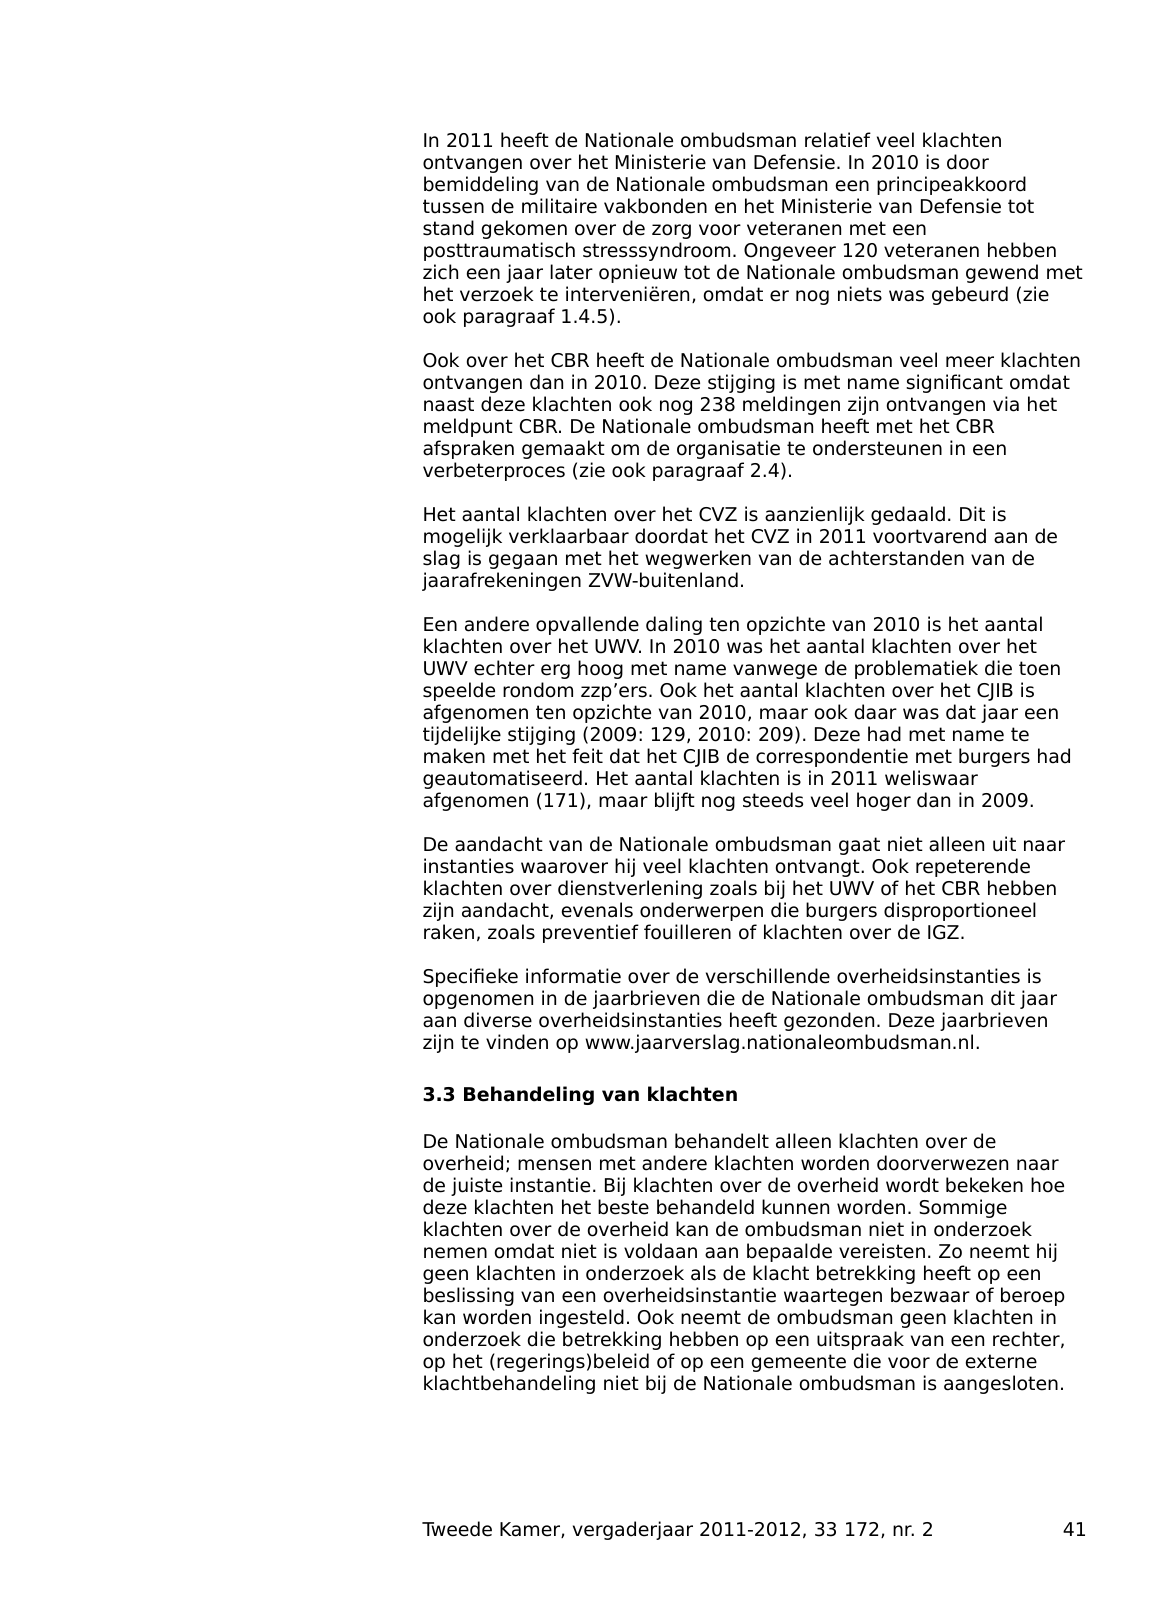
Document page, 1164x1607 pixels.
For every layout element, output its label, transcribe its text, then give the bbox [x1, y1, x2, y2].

text De Nationale ombudsman behandelt alleen klachten over de overheid; mensen met andere klachten worden doorverwezen naar de juiste instantie. Bij klachten over de overheid wordt bekeken hoe deze klachten het beste behandeld kunnen worden. Sommige klachten over de overheid kan de ombudsman niet in onderzoek nemen omdat niet is voldaan aan bepaalde vereisten. Zo neemt hij geen klachten in onderzoek als de klacht betrekking heeft op een beslissing van een overheidsinstantie waartegen bezwaar of beroep kan worden ingesteld. Ook neemt de ombudsman geen klachten in onderzoek die betrekking hebben op een uitspraak van een rechter, op het (regerings)beleid of op een gemeente die voor de externe klachtbehandeling niet bij de Nationale ombudsman is aangesloten. [422, 1131, 1087, 1395]
text Het aantal klachten over het CVZ is aanzienlijk gedaald. Dit is mogelijk verklaarbaar doordat het CVZ in 2011 voortvarend aan de slag is gegaan met het wegwerken van de achterstanden van de jaarafrekeningen ZVW-buitenland. [422, 504, 1087, 592]
text Een andere opvallende daling ten opzichte van 2010 is het aantal klachten over het UWV. In 2010 was het aantal klachten over het UWV echter erg hoog met name vanwege de problematiek die toen speelde rondom zzp’ers. Ook het aantal klachten over het CJIB is afgenomen ten opzichte van 2010, maar ook daar was dat jaar een tijdelijke stijging (2009: 129, 2010: 209). Deze had met name te maken met het feit dat het CJIB de correspondentie met burgers had geautomatiseerd. Het aantal klachten is in 2011 weliswaar afgenomen (171), maar blijft nog steeds veel hoger dan in 2009. [422, 614, 1087, 812]
text In 2011 heeft de Nationale ombudsman relatief veel klachten ontvangen over het Ministerie van Defensie. In 2010 is door bemiddeling van de Nationale ombudsman een principeakkoord tussen de militaire vakbonden en het Ministerie van Defensie tot stand gekomen over de zorg voor veteranen met een posttraumatisch stresssyndroom. Ongeveer 120 veteranen hebben zich een jaar later opnieuw tot de Nationale ombudsman gewend met het verzoek te interveniëren, omdat er nog niets was gebeurd (zie ook paragraaf 1.4.5). [422, 130, 1087, 328]
text Ook over het CBR heeft de Nationale ombudsman veel meer klachten ontvangen dan in 2010. Deze stijging is met name significant omdat naast deze klachten ook nog 238 meldingen zijn ontvangen via het meldpunt CBR. De Nationale ombudsman heeft met het CBR afspraken gemaakt om de organisatie te ondersteunen in een verbeterproces (zie ook paragraaf 2.4). [422, 350, 1087, 482]
text Specifieke informatie over de verschillende overheidsinstanties is opgenomen in de jaarbrieven die de Nationale ombudsman dit jaar aan diverse overheidsinstanties heeft gezonden. Deze jaarbrieven zijn te vinden op www.jaarverslag.nationaleombudsman.nl. [422, 966, 1087, 1054]
subtitle 3.3 Behandeling van klachten [422, 1084, 1087, 1106]
text De aandacht van de Nationale ombudsman gaat niet alleen uit naar instanties waarover hij veel klachten ontvangt. Ook repeterende klachten over dienstverlening zoals bij het UWV of het CBR hebben zijn aandacht, evenals onderwerpen die burgers disproportioneel raken, zoals preventief fouilleren of klachten over de IGZ. [422, 834, 1087, 944]
